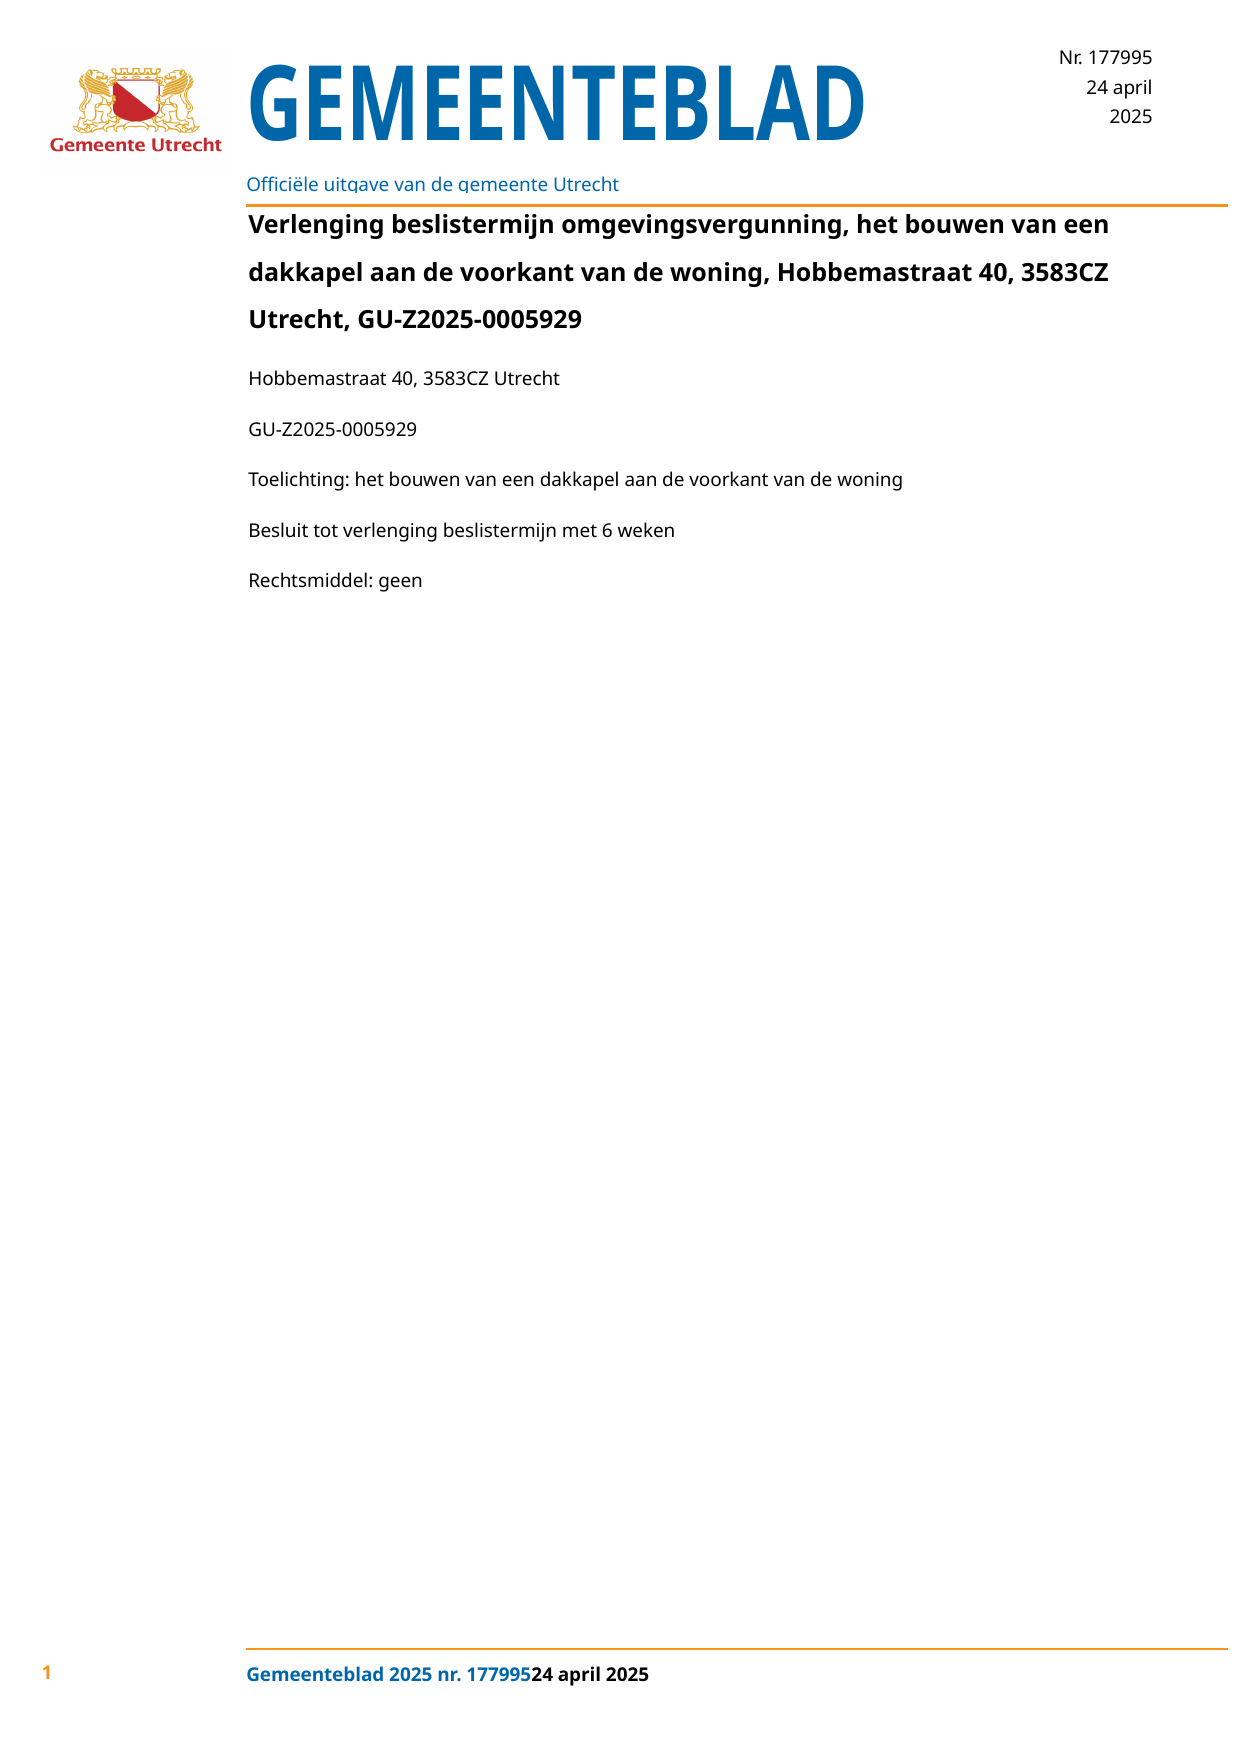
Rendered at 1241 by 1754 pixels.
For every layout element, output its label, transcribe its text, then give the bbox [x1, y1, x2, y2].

text Hobbemastraat 40, 3583CZ Utrecht [248, 366, 1152, 391]
text Rechtsmiddel: geen [248, 567, 1152, 593]
text Besluit tot verlenging beslistermijn met 6 weken [248, 517, 1152, 542]
picture [41, 47, 231, 172]
text Verlenging beslistermijn omgevingsvergunning, het bouwen van een dakkapel aan de voorkant van de woning, Hobbemastraat 40, 3583CZ Utrecht, GU-Z2025-0005929 [248, 207, 1152, 336]
text GU-Z2025-0005929 [248, 416, 1152, 442]
text Toelichting: het bouwen van een dakkapel aan de voorkant van de woning [248, 466, 1152, 492]
